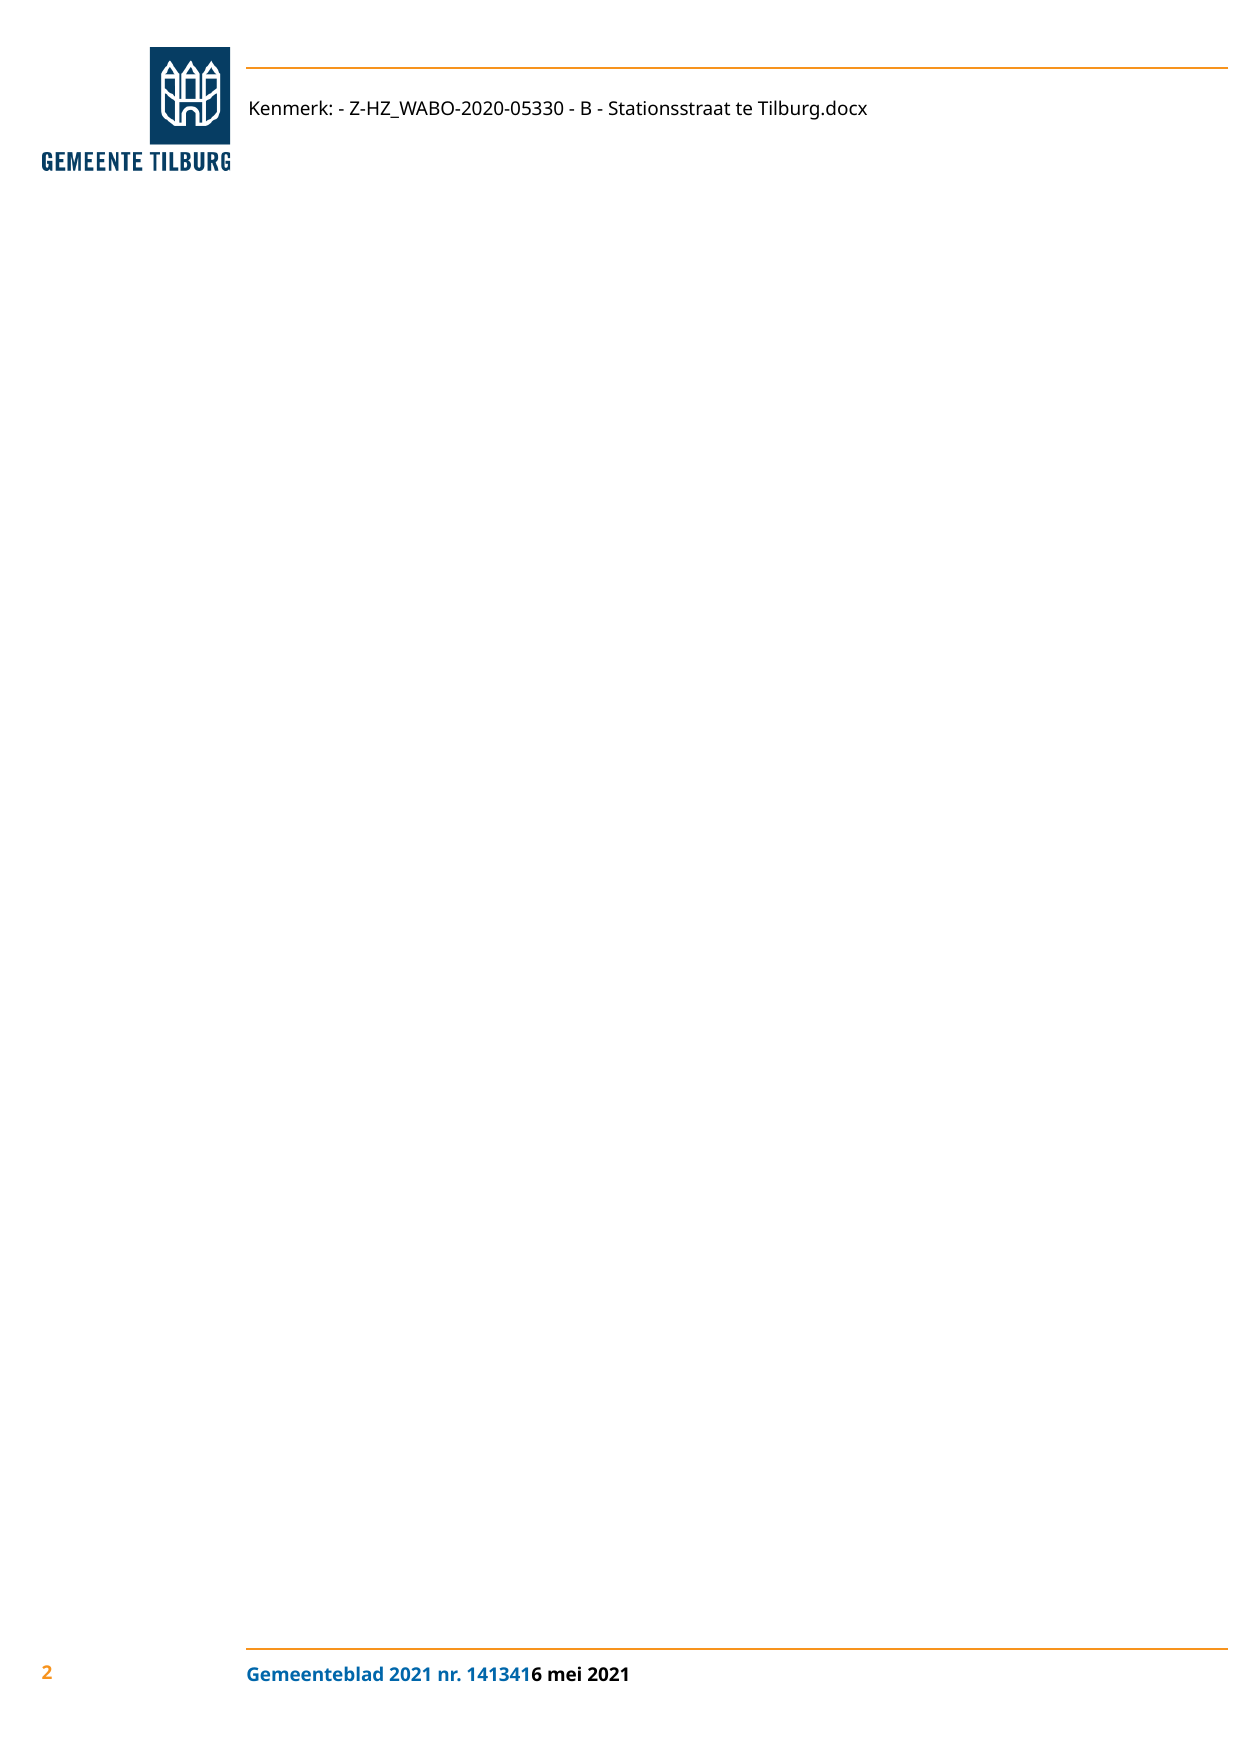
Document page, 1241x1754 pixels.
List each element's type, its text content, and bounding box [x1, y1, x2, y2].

text Kenmerk: - Z-HZ_WABO-2020-05330 - B - Stationsstraat te Tilburg.docx [248, 95, 1152, 121]
picture [41, 47, 231, 172]
